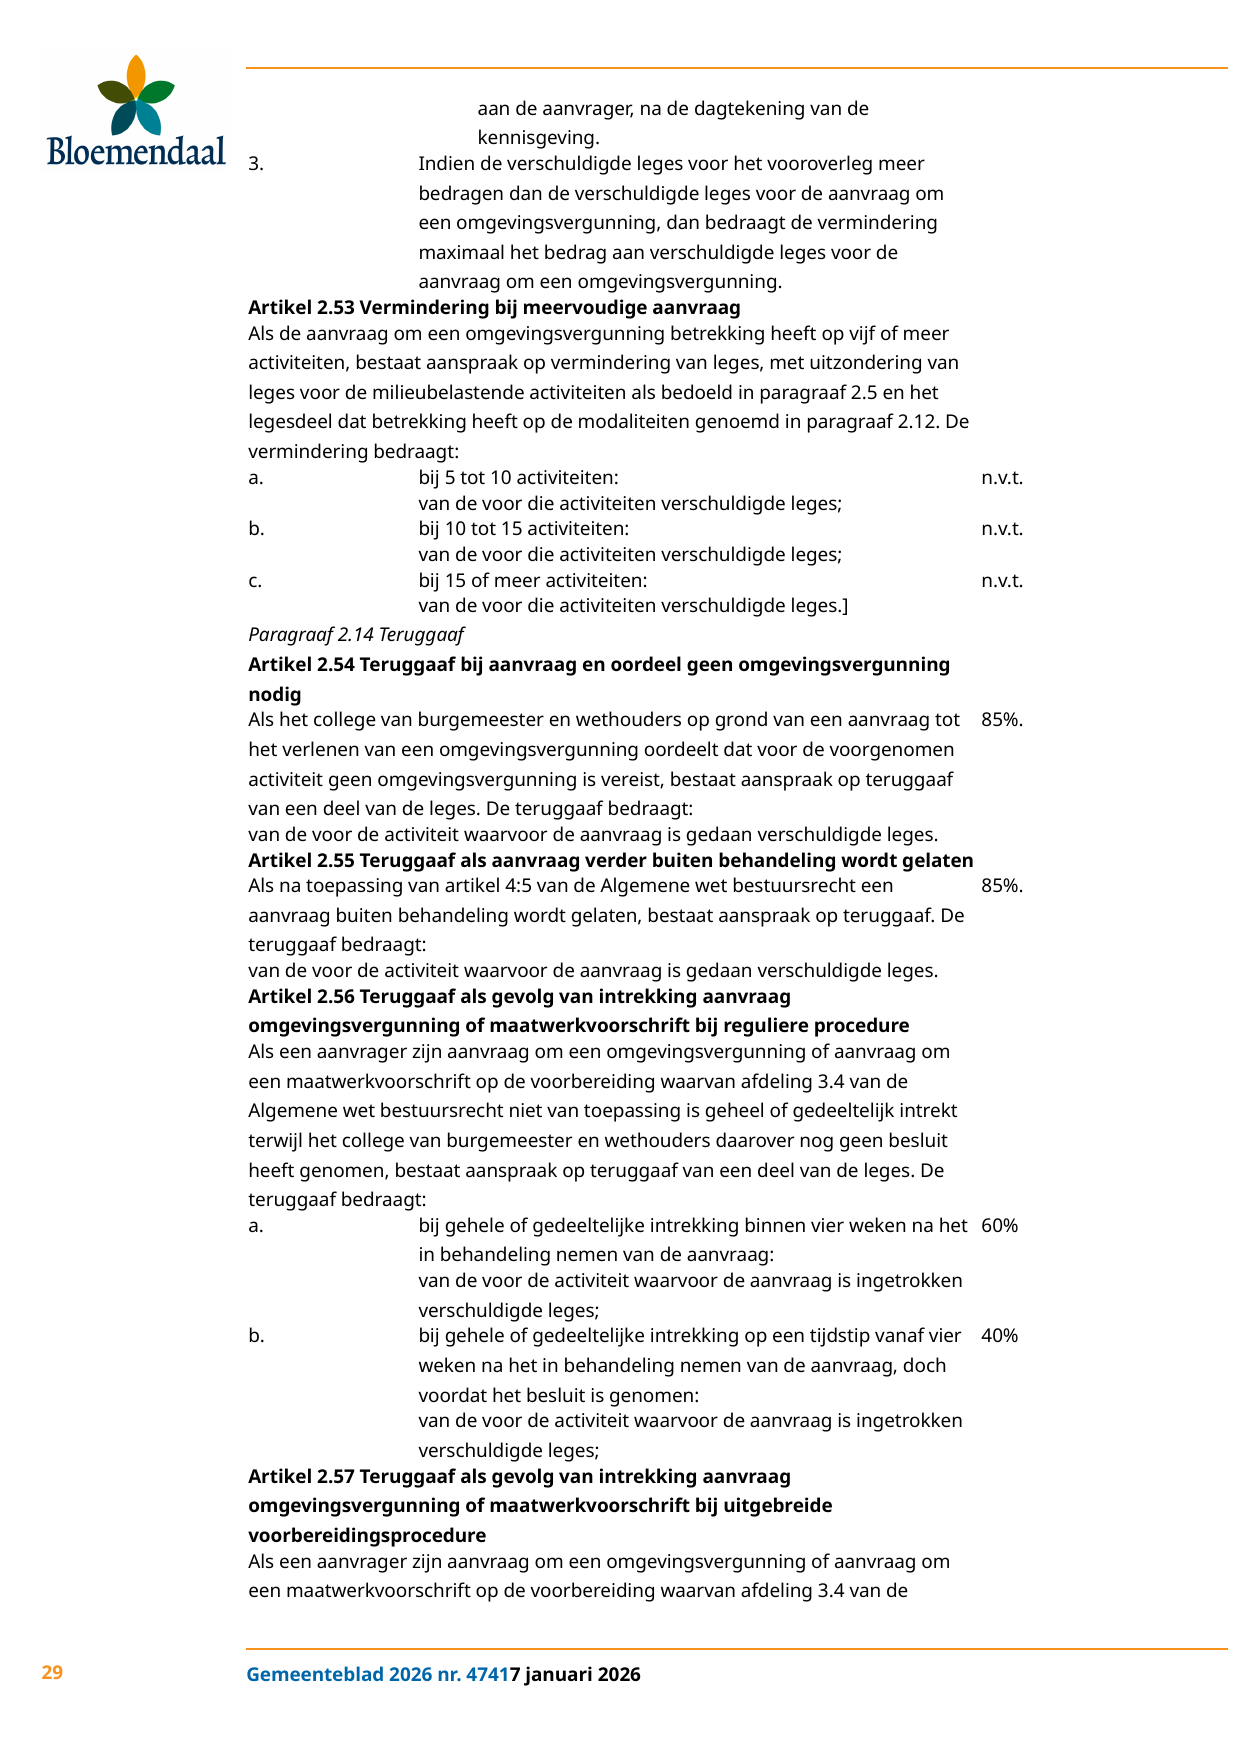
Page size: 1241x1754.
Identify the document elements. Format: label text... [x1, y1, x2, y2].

table_cell [981, 958, 1152, 983]
table_cell bij 5 tot 10 activiteiten: [418, 464, 981, 490]
picture [41, 47, 231, 172]
table_cell [981, 320, 1152, 464]
table_cell [248, 1268, 418, 1323]
table_cell Artikel 2.56 Teruggaaf als gevolg van intrekking aanvraag omgevingsvergunning of maatwerkvoorschrift bij reguliere procedure [248, 983, 981, 1038]
table_cell [981, 1408, 1152, 1463]
table_cell [981, 821, 1152, 847]
table_cell Artikel 2.55 Teruggaaf als aanvraag verder buiten behandeling wordt gelaten [248, 847, 981, 872]
table_cell [981, 294, 1152, 320]
table_cell Als het college van burgemeester en wethouders op grond van een aanvraag tot het verlenen van een omgevingsvergunning oordeelt dat voor de voorgenomen activiteit geen omgevingsvergunning is vereist, bestaat aanspraak op teruggaaf van een deel van de leges. De teruggaaf bedraagt: [248, 707, 981, 821]
table_cell bij 15 of meer activiteiten: [418, 567, 981, 593]
table_cell van de voor die activiteiten verschuldigde leges; [418, 541, 981, 567]
table_cell bij gehele of gedeeltelijke intrekking binnen vier weken na het in behandeling nemen van de aanvraag: [418, 1212, 981, 1267]
table_cell [981, 847, 1152, 872]
table_cell 60% [981, 1212, 1152, 1267]
table_cell Als een aanvrager zijn aanvraag om een omgevingsvergunning of aanvraag om een maatwerkvoorschrift op de voorbereiding waarvan afdeling 3.4 van de [248, 1548, 981, 1603]
table_cell van de voor de activiteit waarvoor de aanvraag is gedaan verschuldigde leges. [248, 821, 981, 847]
table_header [981, 651, 1152, 707]
table_cell [981, 95, 1152, 150]
table_cell [981, 1039, 1152, 1212]
table_cell [248, 95, 418, 150]
table_cell a. [248, 1212, 418, 1267]
table_cell [248, 490, 418, 515]
table_cell [981, 983, 1152, 1038]
table_cell [248, 541, 418, 567]
table_header Artikel 2.54 Teruggaaf bij aanvraag en oordeel geen omgevingsvergunning nodig [248, 651, 981, 707]
table_cell Indien de verschuldigde leges voor het vooroverleg meer bedragen dan de verschuldigde leges voor de aanvraag om een omgevingsvergunning, dan bedraagt de vermindering maximaal het bedrag aan verschuldigde leges voor de aanvraag om een omgevingsvergunning. [418, 150, 981, 294]
table_cell [248, 1408, 418, 1463]
table_cell van de voor die activiteiten verschuldigde leges; [418, 490, 981, 515]
table_cell Als de aanvraag om een omgevingsvergunning betrekking heeft op vijf of meer activiteiten, bestaat aanspraak op vermindering van leges, met uitzondering van leges voor de milieubelastende activiteiten als bedoeld in paragraaf 2.5 en het legesdeel dat betrekking heeft op de modaliteiten genoemd in paragraaf 2.12. De vermindering bedraagt: [248, 320, 981, 464]
table_cell [981, 1548, 1152, 1603]
table_cell n.v.t. [981, 515, 1152, 541]
text Paragraaf 2.14 Teruggaaf [248, 622, 1152, 647]
table_cell van de voor de activiteit waarvoor de aanvraag is ingetrokken verschuldigde leges; [418, 1408, 981, 1463]
table_cell [981, 1268, 1152, 1323]
table_cell n.v.t. [981, 464, 1152, 490]
table_cell a. [248, 464, 418, 490]
table_cell bij gehele of gedeeltelijke intrekking op een tijdstip vanaf vier weken na het in behandeling nemen van de aanvraag, doch voordat het besluit is genomen: [418, 1323, 981, 1408]
table_cell van de voor de activiteit waarvoor de aanvraag is ingetrokken verschuldigde leges; [418, 1268, 981, 1323]
table_cell c. [248, 567, 418, 593]
table_cell 85%. [981, 707, 1152, 821]
table_cell Als na toepassing van artikel 4:5 van de Algemene wet bestuursrecht een aanvraag buiten behandeling wordt gelaten, bestaat aanspraak op teruggaaf. De teruggaaf bedraagt: [248, 873, 981, 957]
table_cell [981, 541, 1152, 567]
table_cell 85%. [981, 873, 1152, 957]
table_cell 3. [248, 150, 418, 294]
table_cell Als een aanvrager zijn aanvraag om een omgevingsvergunning of aanvraag om een maatwerkvoorschrift op de voorbereiding waarvan afdeling 3.4 van de Algemene wet bestuursrecht niet van toepassing is geheel of gedeeltelijk intrekt terwijl het college van burgemeester en wethouders daarover nog geen besluit heeft genomen, bestaat aanspraak op teruggaaf van een deel van de leges. De teruggaaf bedraagt: [248, 1039, 981, 1212]
table_cell b. [248, 1323, 418, 1408]
table_cell [981, 150, 1152, 294]
table_cell n.v.t. [981, 567, 1152, 593]
table_cell Artikel 2.57 Teruggaaf als gevolg van intrekking aanvraag omgevingsvergunning of maatwerkvoorschrift bij uitgebreide voorbereidingsprocedure [248, 1463, 981, 1548]
table_cell [981, 1463, 1152, 1548]
table_cell van de voor die activiteiten verschuldigde leges.] [418, 593, 981, 618]
table_cell Artikel 2.53 Vermindering bij meervoudige aanvraag [248, 294, 981, 320]
table_cell 40% [981, 1323, 1152, 1408]
table_cell [248, 593, 418, 618]
table_cell [981, 490, 1152, 515]
table_cell [981, 593, 1152, 618]
table_cell b. [248, 515, 418, 541]
table_cell aan de aanvrager, na de dagtekening van de kennisgeving. [418, 95, 981, 150]
table_cell van de voor de activiteit waarvoor de aanvraag is gedaan verschuldigde leges. [248, 958, 981, 983]
table_cell bij 10 tot 15 activiteiten: [418, 515, 981, 541]
